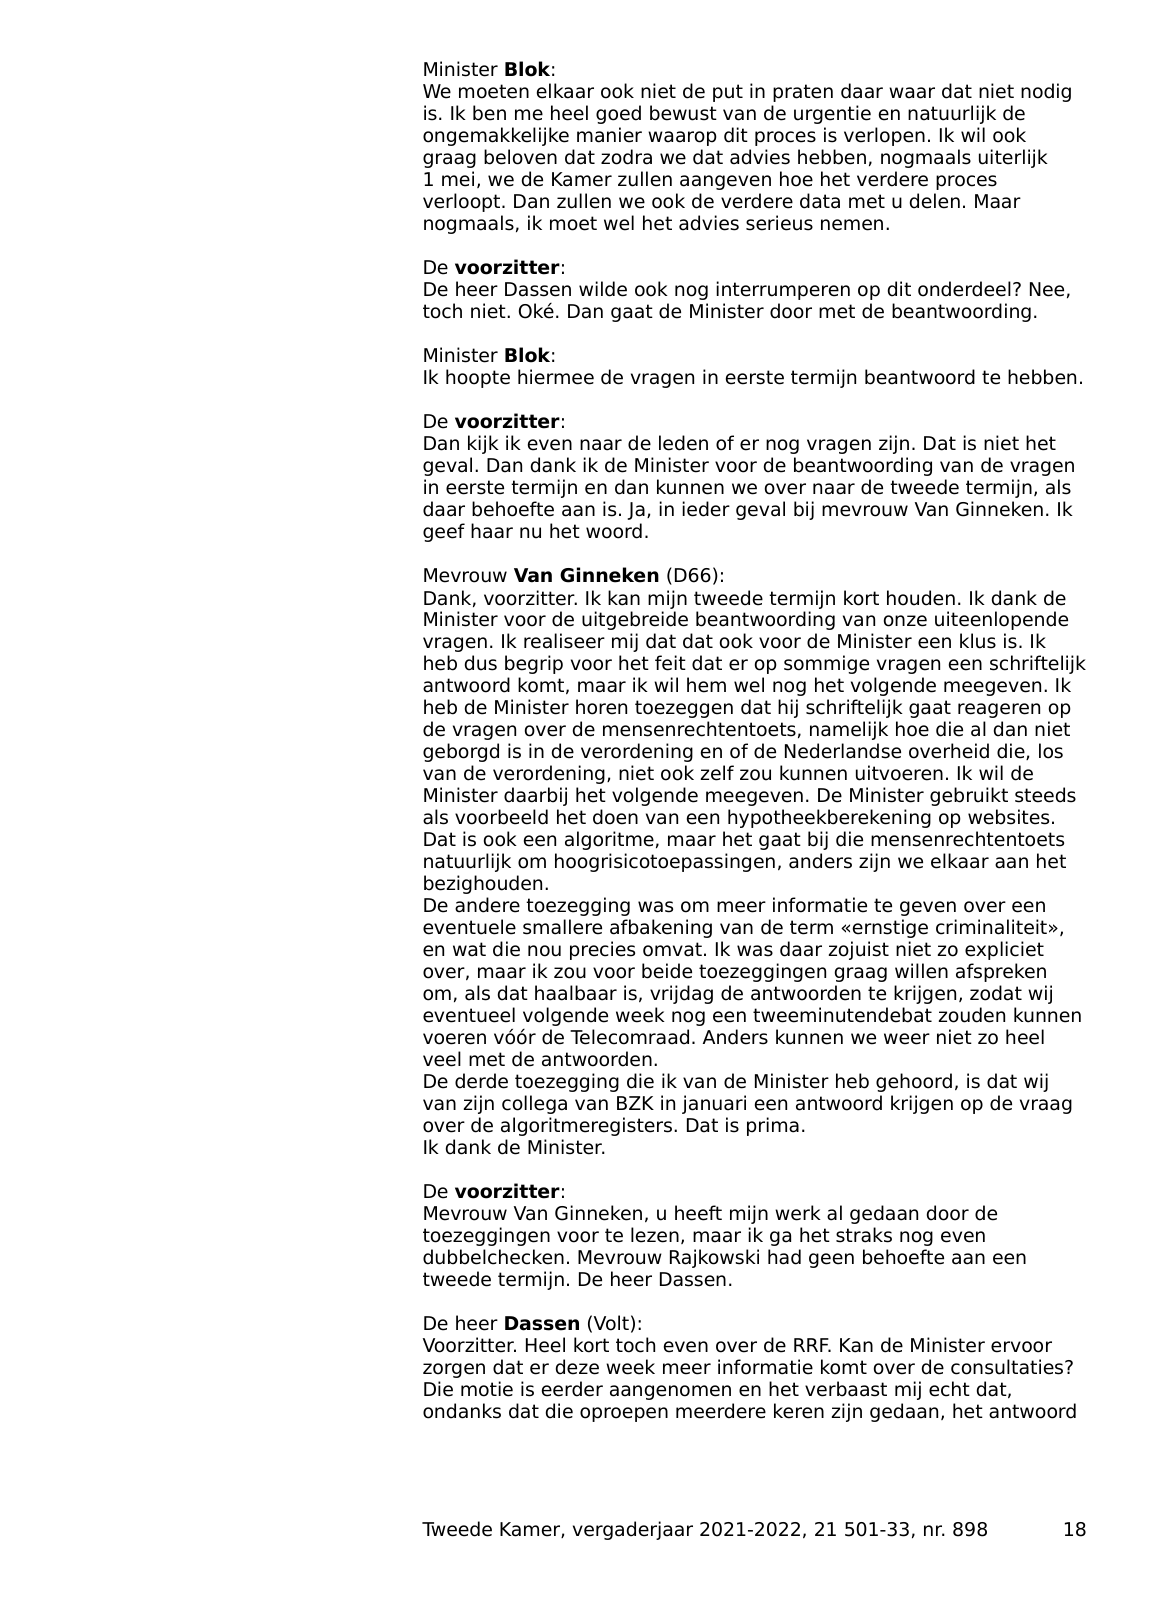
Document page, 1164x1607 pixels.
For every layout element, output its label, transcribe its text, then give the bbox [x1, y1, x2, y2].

text Dank, voorzitter. Ik kan mijn tweede termijn kort houden. Ik dank de Minister voor de uitgebreide beantwoording van onze uiteenlopende vragen. Ik realiseer mij dat dat ook voor de Minister een klus is. Ik heb dus begrip voor het feit dat er op sommige vragen een schriftelijk antwoord komt, maar ik wil hem wel nog het volgende meegeven. Ik heb de Minister horen toezeggen dat hij schriftelijk gaat reageren op de vragen over de mensenrechtentoets, namelijk hoe die al dan niet geborgd is in de verordening en of de Nederlandse overheid die, los van de verordening, niet ook zelf zou kunnen uitvoeren. Ik wil de Minister daarbij het volgende meegeven. De Minister gebruikt steeds als voorbeeld het doen van een hypotheekberekening op websites. Dat is ook een algoritme, maar het gaat bij die mensenrechtentoets natuurlijk om hoogrisicotoepassingen, anders zijn we elkaar aan het bezighouden. [422, 587, 1087, 895]
text Voorzitter. Heel kort toch even over de RRF. Kan de Minister ervoor zorgen dat er deze week meer informatie komt over de consultaties? Die motie is eerder aangenomen en het verbaast mij echt dat, ondanks dat die oproepen meerdere keren zijn gedaan, het antwoord [422, 1335, 1087, 1423]
text De voorzitter: [422, 1181, 1087, 1203]
text De voorzitter: [422, 411, 1087, 433]
text De voorzitter: [422, 257, 1087, 279]
text Dan kijk ik even naar de leden of er nog vragen zijn. Dat is niet het geval. Dan dank ik de Minister voor de beantwoording van de vragen in eerste termijn en dan kunnen we over naar de tweede termijn, als daar behoefte aan is. Ja, in ieder geval bij mevrouw Van Ginneken. Ik geef haar nu het woord. [422, 433, 1087, 543]
text We moeten elkaar ook niet de put in praten daar waar dat niet nodig is. Ik ben me heel goed bewust van de urgentie en natuurlijk de ongemakkelijke manier waarop dit proces is verlopen. Ik wil ook graag beloven dat zodra we dat advies hebben, nogmaals uiterlijk 1 mei, we de Kamer zullen aangeven hoe het verdere proces verloopt. Dan zullen we ook de verdere data met u delen. Maar nogmaals, ik moet wel het advies serieus nemen. [422, 81, 1087, 235]
text Mevrouw Van Ginneken, u heeft mijn werk al gedaan door de toezeggingen voor te lezen, maar ik ga het straks nog even dubbelchecken. Mevrouw Rajkowski had geen behoefte aan een tweede termijn. De heer Dassen. [422, 1203, 1087, 1291]
text De andere toezegging was om meer informatie te geven over een eventuele smallere afbakening van de term «ernstige criminaliteit», en wat die nou precies omvat. Ik was daar zojuist niet zo expliciet over, maar ik zou voor beide toezeggingen graag willen afspreken om, als dat haalbaar is, vrijdag de antwoorden te krijgen, zodat wij eventueel volgende week nog een tweeminutendebat zouden kunnen voeren vóór de Telecomraad. Anders kunnen we weer niet zo heel veel met de antwoorden. [422, 895, 1087, 1071]
text Minister Blok: [422, 345, 1087, 367]
text Ik dank de Minister. [422, 1137, 1087, 1159]
text Ik hoopte hiermee de vragen in eerste termijn beantwoord te hebben. [422, 367, 1087, 389]
text De heer Dassen wilde ook nog interrumperen op dit onderdeel? Nee, toch niet. Oké. Dan gaat de Minister door met de beantwoording. [422, 279, 1087, 323]
text De heer Dassen (Volt): [422, 1313, 1087, 1335]
text De derde toezegging die ik van de Minister heb gehoord, is dat wij van zijn collega van BZK in januari een antwoord krijgen op de vraag over de algoritmeregisters. Dat is prima. [422, 1071, 1087, 1137]
text Mevrouw Van Ginneken (D66): [422, 565, 1087, 587]
text Minister Blok: [422, 59, 1087, 81]
